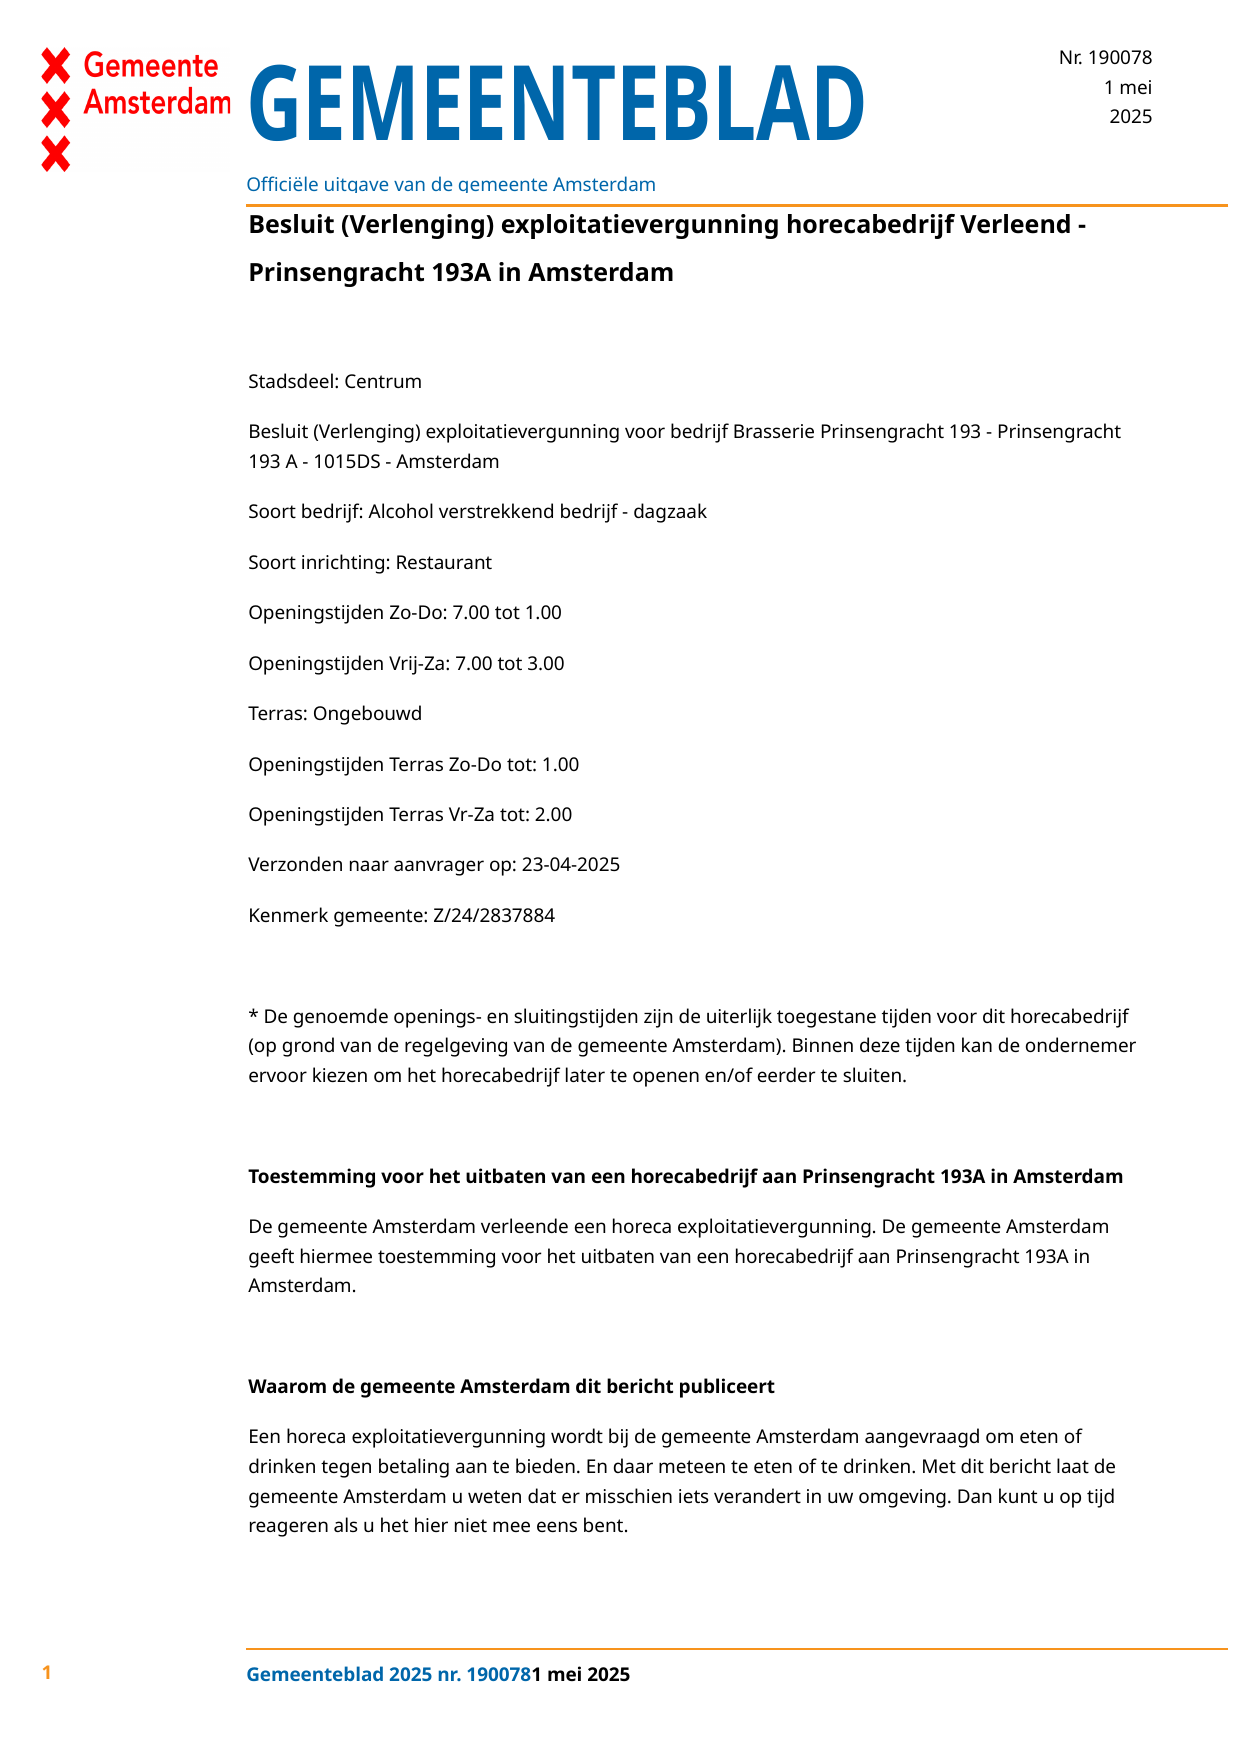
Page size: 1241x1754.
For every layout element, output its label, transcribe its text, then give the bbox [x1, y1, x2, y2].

text Soort bedrijf: Alcohol verstrekkend bedrijf - dagzaak [248, 499, 1152, 524]
text Openingstijden Vrij-Za: 7.00 tot 3.00 [248, 650, 1152, 676]
text Kenmerk gemeente: Z/24/2837884 [248, 902, 1152, 928]
text Besluit (Verlenging) exploitatievergunning horecabedrijf Verleend - Prinsengracht 193A in Amsterdam [248, 207, 1152, 288]
text Soort inrichting: Restaurant [248, 549, 1152, 575]
text Openingstijden Zo-Do: 7.00 tot 1.00 [248, 599, 1152, 625]
picture [41, 47, 231, 172]
text Verzonden naar aanvrager op: 23-04-2025 [248, 852, 1152, 877]
text De gemeente Amsterdam verleende een horeca exploitatievergunning. De gemeente Amsterdam geeft hiermee toestemming voor het uitbaten van een horecabedrijf aan Prinsengracht 193A in Amsterdam. [248, 1213, 1152, 1298]
text Toestemming voor het uitbaten van een horecabedrijf aan Prinsengracht 193A in Amsterdam [248, 1163, 1152, 1189]
text Terras: Ongebouwd [248, 700, 1152, 726]
text Besluit (Verlenging) exploitatievergunning voor bedrijf Brasserie Prinsengracht 193 - Prinsengracht 193 A - 1015DS - Amsterdam [248, 419, 1152, 474]
text Stadsdeel: Centrum [248, 368, 1152, 394]
text Openingstijden Terras Vr-Za tot: 2.00 [248, 801, 1152, 827]
text Waarom de gemeente Amsterdam dit bericht publiceert [248, 1373, 1152, 1399]
text Openingstijden Terras Zo-Do tot: 1.00 [248, 751, 1152, 777]
text * De genoemde openings- en sluitingstijden zijn de uiterlijk toegestane tijden voor dit horecabedrijf (op grond van de regelgeving van de gemeente Amsterdam). Binnen deze tijden kan de ondernemer ervoor kiezen om het horecabedrijf later te openen en/of eerder te sluiten. [248, 1003, 1152, 1088]
text Een horeca exploitatievergunning wordt bij de gemeente Amsterdam aangevraagd om eten of drinken tegen betaling aan te bieden. En daar meteen te eten of te drinken. Met dit bericht laat de gemeente Amsterdam u weten dat er misschien iets verandert in uw omgeving. Dan kunt u op tijd reageren als u het hier niet mee eens bent. [248, 1424, 1152, 1538]
